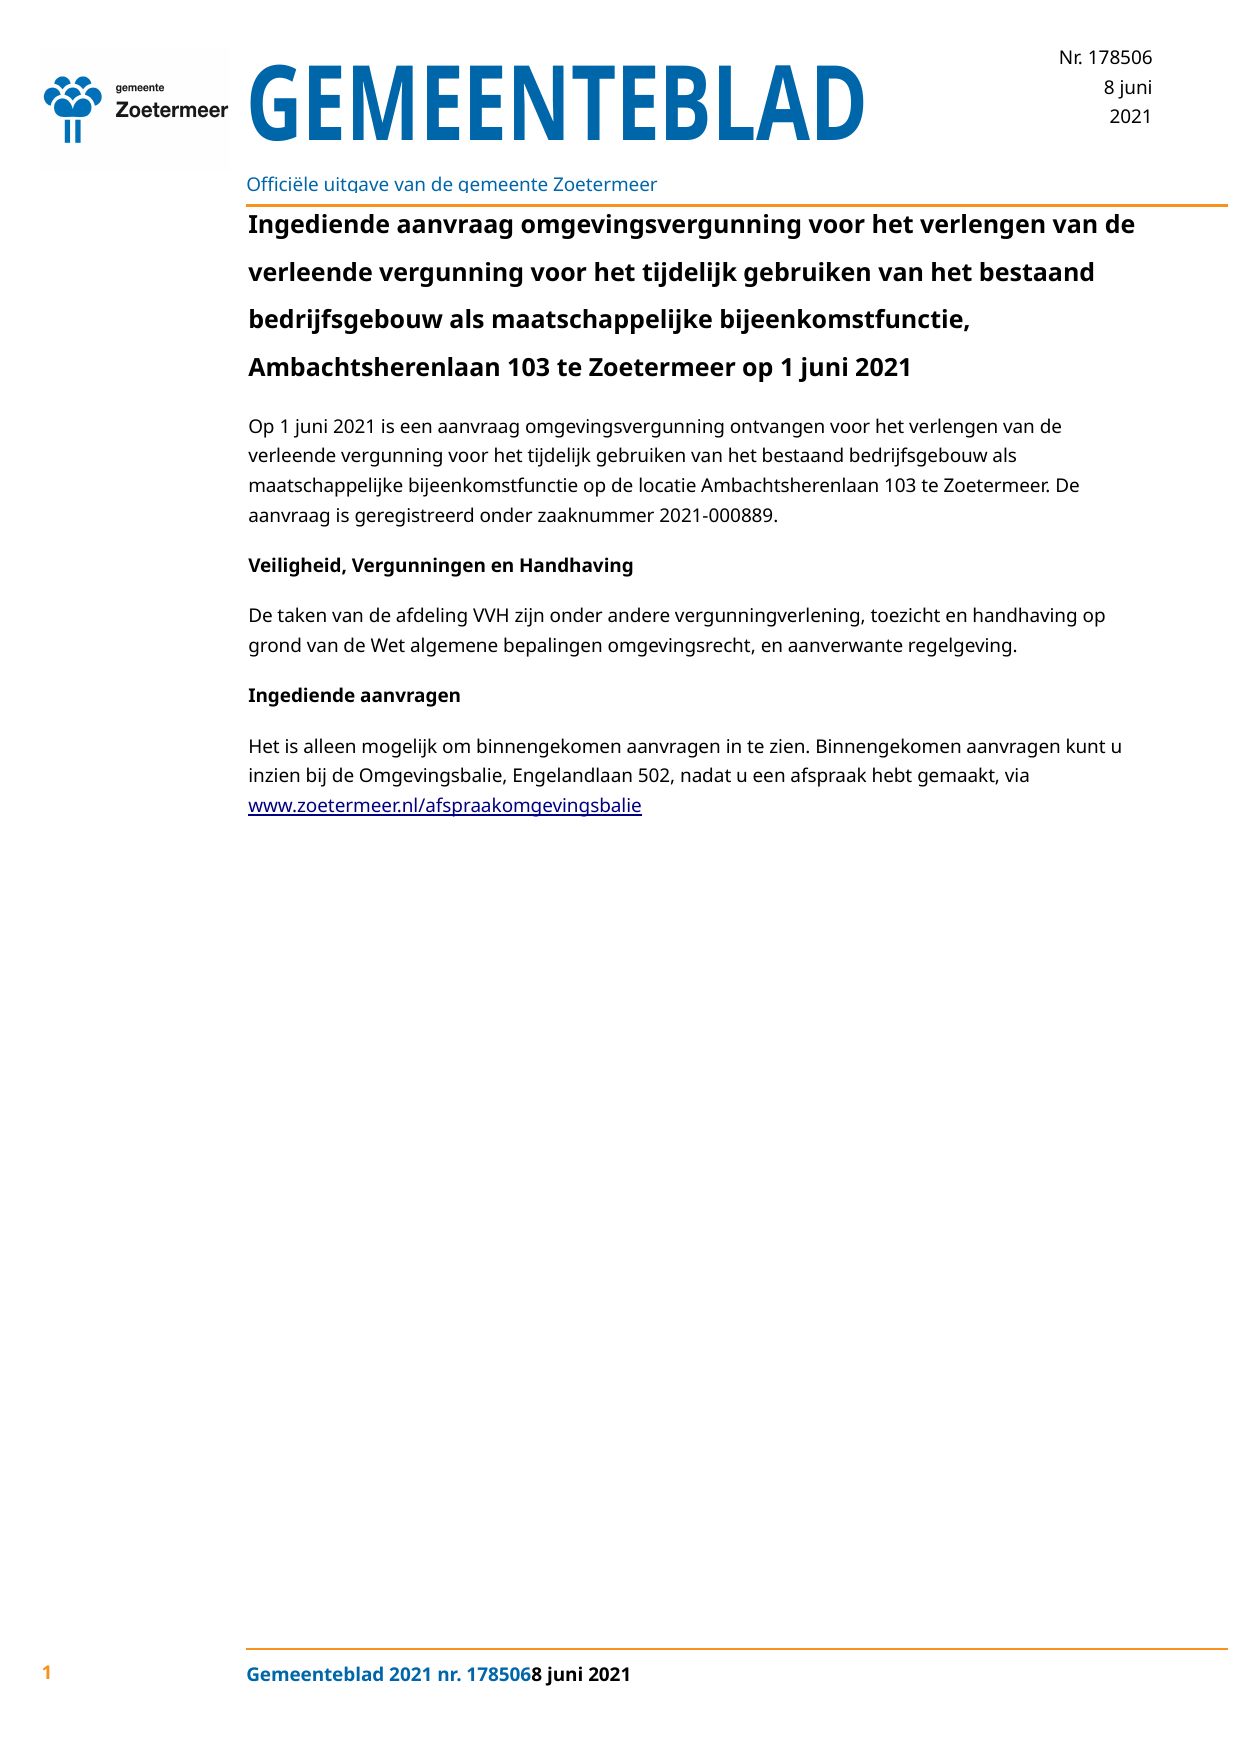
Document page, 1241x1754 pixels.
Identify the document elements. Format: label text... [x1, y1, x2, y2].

text Op 1 juni 2021 is een aanvraag omgevingsvergunning ontvangen voor het verlengen van de verleende vergunning voor het tijdelijk gebruiken van het bestaand bedrijfsgebouw als maatschappelijke bijeenkomstfunctie op de locatie Ambachtsherenlaan 103 te Zoetermeer. De aanvraag is geregistreerd onder zaaknummer 2021-000889. [248, 413, 1152, 528]
text Het is alleen mogelijk om binnengekomen aanvragen in te zien. Binnengekomen aanvragen kunt u inzien bij de Omgevingsbalie, Engelandlaan 502, nadat u een afspraak hebt gemaakt, via www.zoetermeer.nl/afspraakomgevingsbalie [248, 733, 1152, 818]
text Veiligheid, Vergunningen en Handhaving [248, 552, 1152, 578]
text Ingediende aanvragen [248, 683, 1152, 708]
picture [41, 47, 231, 172]
text De taken van de afdeling VVH zijn onder andere vergunningverlening, toezicht en handhaving op grond van de Wet algemene bepalingen omgevingsrecht, en aanverwante regelgeving. [248, 603, 1152, 658]
text Ingediende aanvraag omgevingsvergunning voor het verlengen van de verleende vergunning voor het tijdelijk gebruiken van het bestaand bedrijfsgebouw als maatschappelijke bijeenkomstfunctie, Ambachtsherenlaan 103 te Zoetermeer op 1 juni 2021 [248, 207, 1152, 384]
